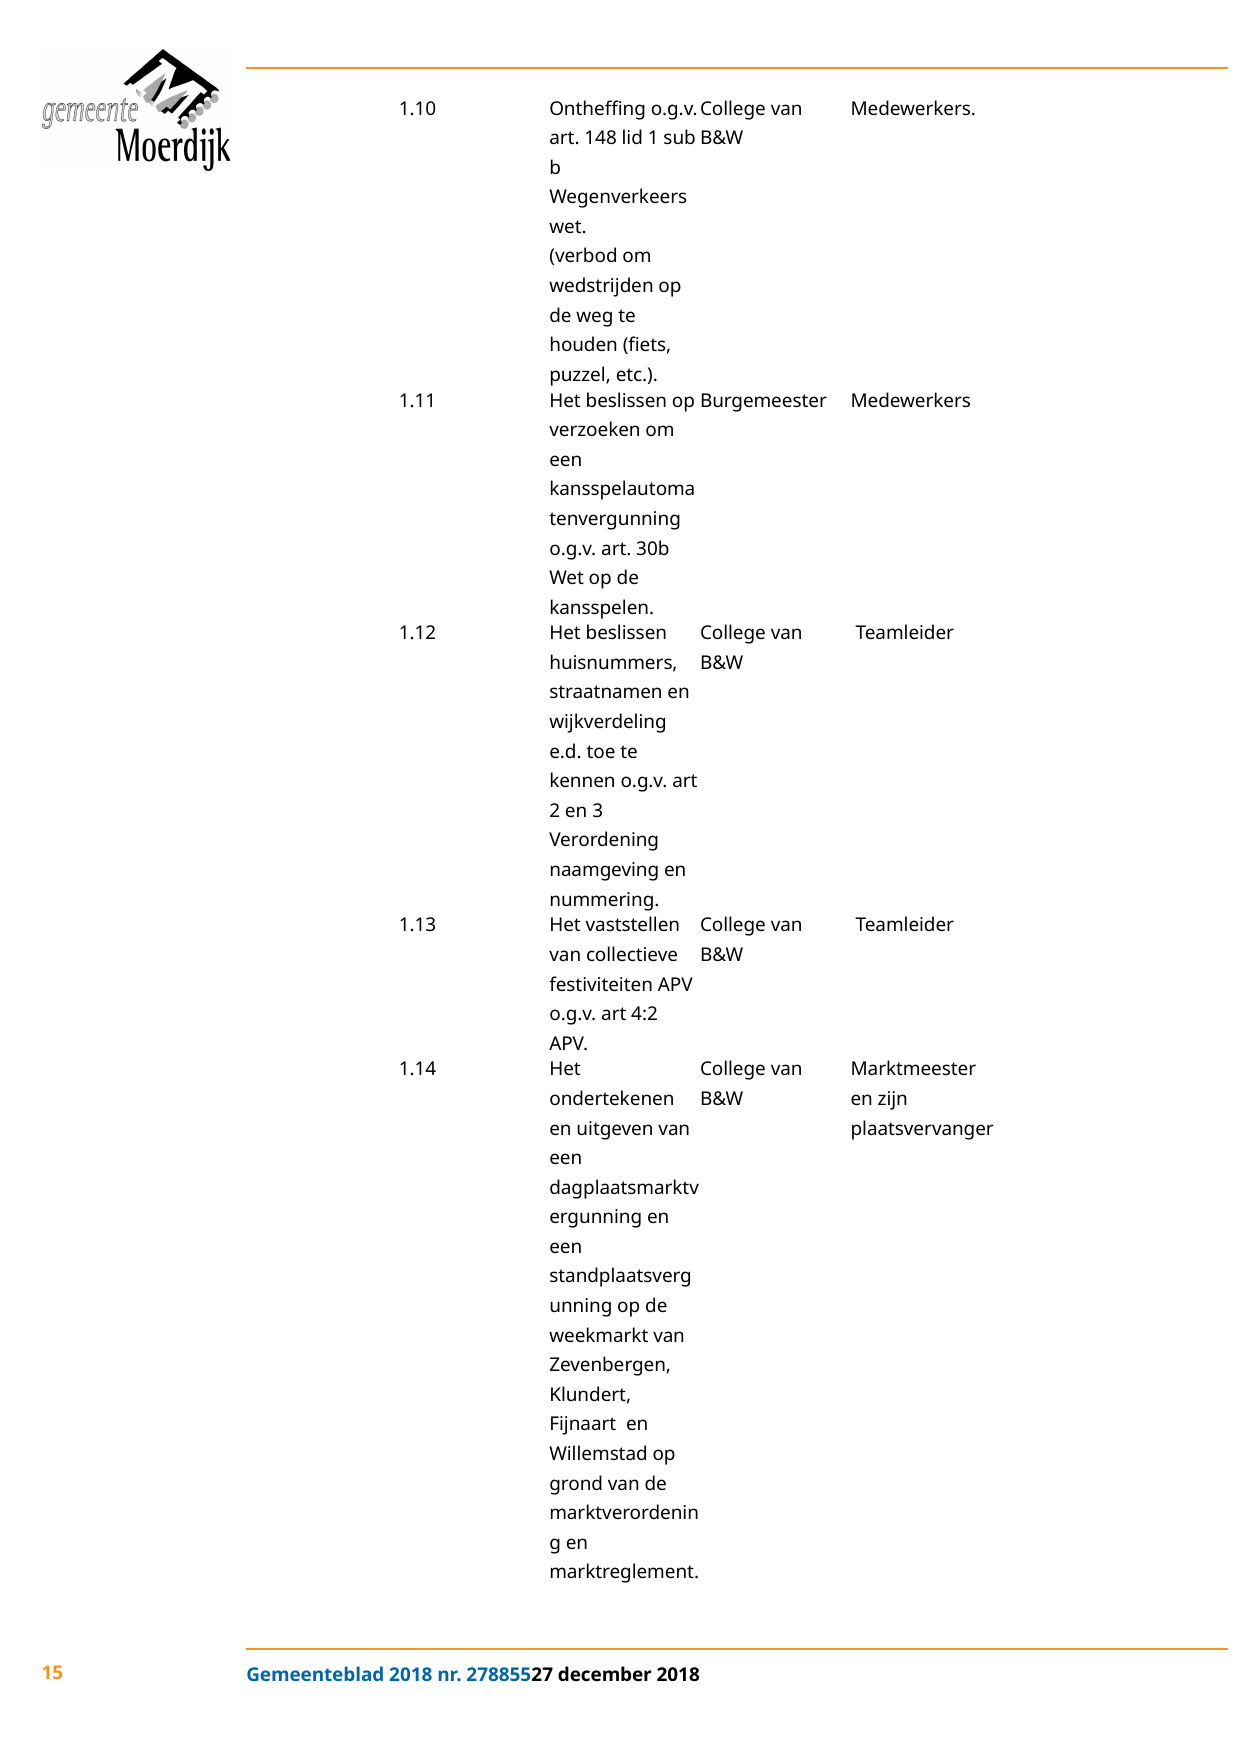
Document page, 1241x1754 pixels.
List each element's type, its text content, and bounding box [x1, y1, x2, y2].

table_cell Teamleider [850, 912, 1001, 1056]
table_cell Medewerkers. [850, 95, 1001, 387]
table_cell [248, 95, 398, 387]
table_cell College van B&W [700, 912, 850, 1056]
table_cell Het beslissen huisnummers, straatnamen en wijkverdeling e.d. toe te kennen o.g.v. art 2 en 3 Verordening naamgeving en nummering. [549, 620, 700, 912]
table_cell [248, 912, 398, 1056]
table_cell 1.11 [399, 387, 549, 619]
table_cell [1001, 620, 1152, 912]
table_cell Marktmeester en zijn plaatsvervanger [850, 1056, 1001, 1584]
table_cell College van B&W [700, 1056, 850, 1584]
table_cell Het vaststellen van collectieve festiviteiten APV o.g.v. art 4:2 APV. [549, 912, 700, 1056]
table_cell [1001, 912, 1152, 1056]
table_cell Het ondertekenen en uitgeven van een dagplaatsmarktvergunning en een standplaatsvergunning op de weekmarkt van Zevenbergen, Klundert, Fijnaart en Willemstad op grond van de marktverordening en marktreglement. [549, 1056, 700, 1584]
table_cell [1001, 95, 1152, 387]
table_cell Teamleider [850, 620, 1001, 912]
table_cell 1.13 [399, 912, 549, 1056]
table_cell [248, 620, 398, 912]
table_cell College van B&W [700, 95, 850, 387]
table_cell College van B&W [700, 620, 850, 912]
table_cell Burgemeester [700, 387, 850, 619]
table_cell 1.10 [399, 95, 549, 387]
table_cell Ontheffing o.g.v. art. 148 lid 1 sub b Wegenverkeerswet. (verbod om wedstrijden op de weg te houden (fiets, puzzel, etc.). [549, 95, 700, 387]
table_cell 1.14 [399, 1056, 549, 1584]
table_cell Medewerkers [850, 387, 1001, 619]
table_cell [248, 1056, 398, 1584]
table_cell [1001, 387, 1152, 619]
table_cell [1001, 1056, 1152, 1584]
picture [41, 47, 231, 172]
table_cell 1.12 [399, 620, 549, 912]
table_cell Het beslissen op verzoeken om een kansspelautomatenvergunning o.g.v. art. 30b Wet op de kansspelen. [549, 387, 700, 619]
table_cell [248, 387, 398, 619]
